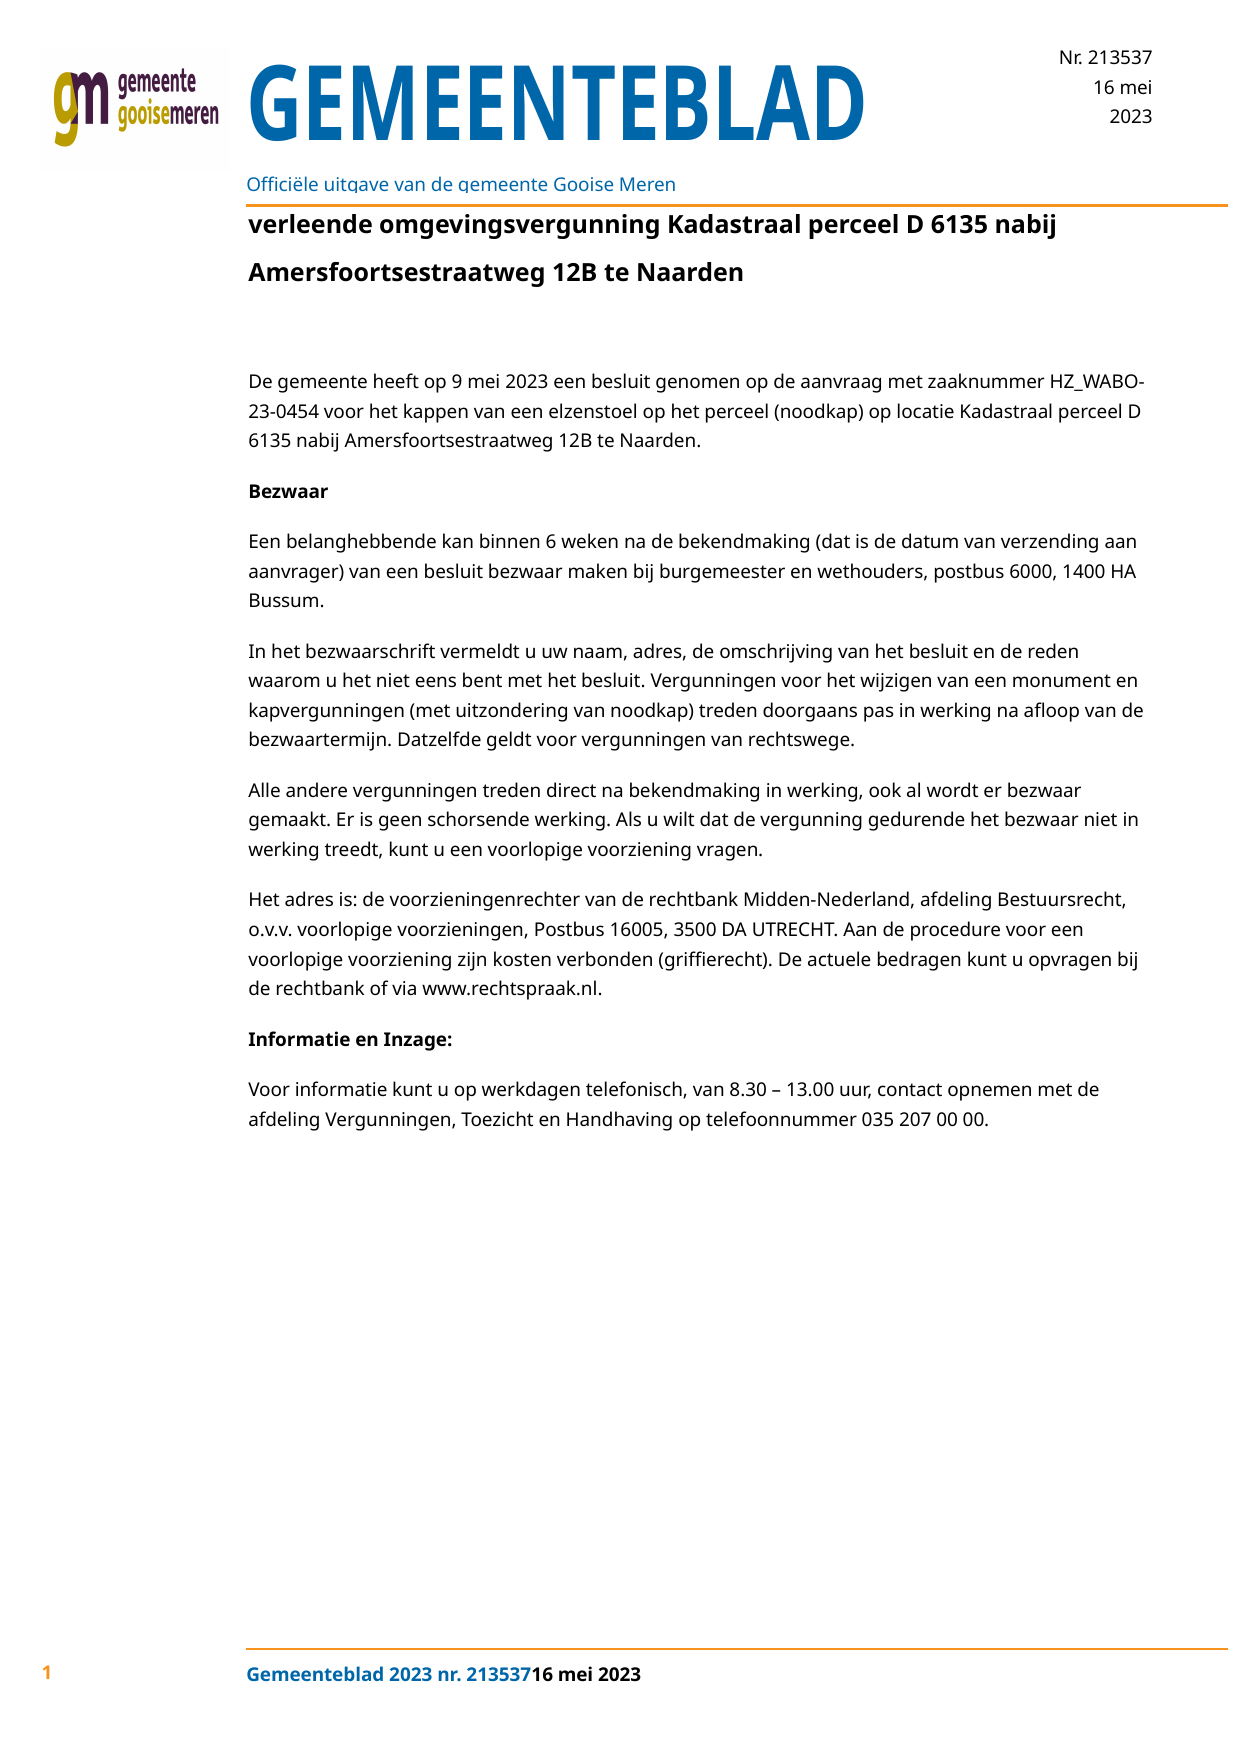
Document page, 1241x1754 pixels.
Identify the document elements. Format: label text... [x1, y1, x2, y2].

text Bezwaar [248, 478, 1152, 504]
text Een belanghebbende kan binnen 6 weken na de bekendmaking (dat is de datum van verzending aan aanvrager) van een besluit bezwaar maken bij burgemeester en wethouders, postbus 6000, 1400 HA Bussum. [248, 528, 1152, 613]
text verleende omgevingsvergunning Kadastraal perceel D 6135 nabij Amersfoortsestraatweg 12B te Naarden [248, 207, 1152, 288]
text Het adres is: de voorzieningenrechter van de rechtbank Midden-Nederland, afdeling Bestuursrecht, o.v.v. voorlopige voorzieningen, Postbus 16005, 3500 DA UTRECHT. Aan de procedure voor een voorlopige voorziening zijn kosten verbonden (griffierecht). De actuele bedragen kunt u opvragen bij de rechtbank of via www.rechtspraak.nl. [248, 887, 1152, 1001]
text Voor informatie kunt u op werkdagen telefonisch, van 8.30 – 13.00 uur, contact opnemen met de afdeling Vergunningen, Toezicht en Handhaving op telefoonnummer 035 207 00 00. [248, 1076, 1152, 1132]
text De gemeente heeft op 9 mei 2023 een besluit genomen op de aanvraag met zaaknummer HZ_WABO-23-0454 voor het kappen van een elzenstoel op het perceel (noodkap) op locatie Kadastraal perceel D 6135 nabij Amersfoortsestraatweg 12B te Naarden. [248, 368, 1152, 453]
picture [41, 47, 231, 172]
text In het bezwaarschrift vermeldt u uw naam, adres, de omschrijving van het besluit en de reden waarom u het niet eens bent met het besluit. Vergunningen voor het wijzigen van een monument en kapvergunningen (met uitzondering van noodkap) treden doorgaans pas in werking na afloop van de bezwaartermijn. Datzelfde geldt voor vergunningen van rechtswege. [248, 638, 1152, 752]
text Alle andere vergunningen treden direct na bekendmaking in werking, ook al wordt er bezwaar gemaakt. Er is geen schorsende werking. Als u wilt dat de vergunning gedurende het bezwaar niet in werking treedt, kunt u een voorlopige voorziening vragen. [248, 777, 1152, 862]
text Informatie en Inzage: [248, 1026, 1152, 1052]
